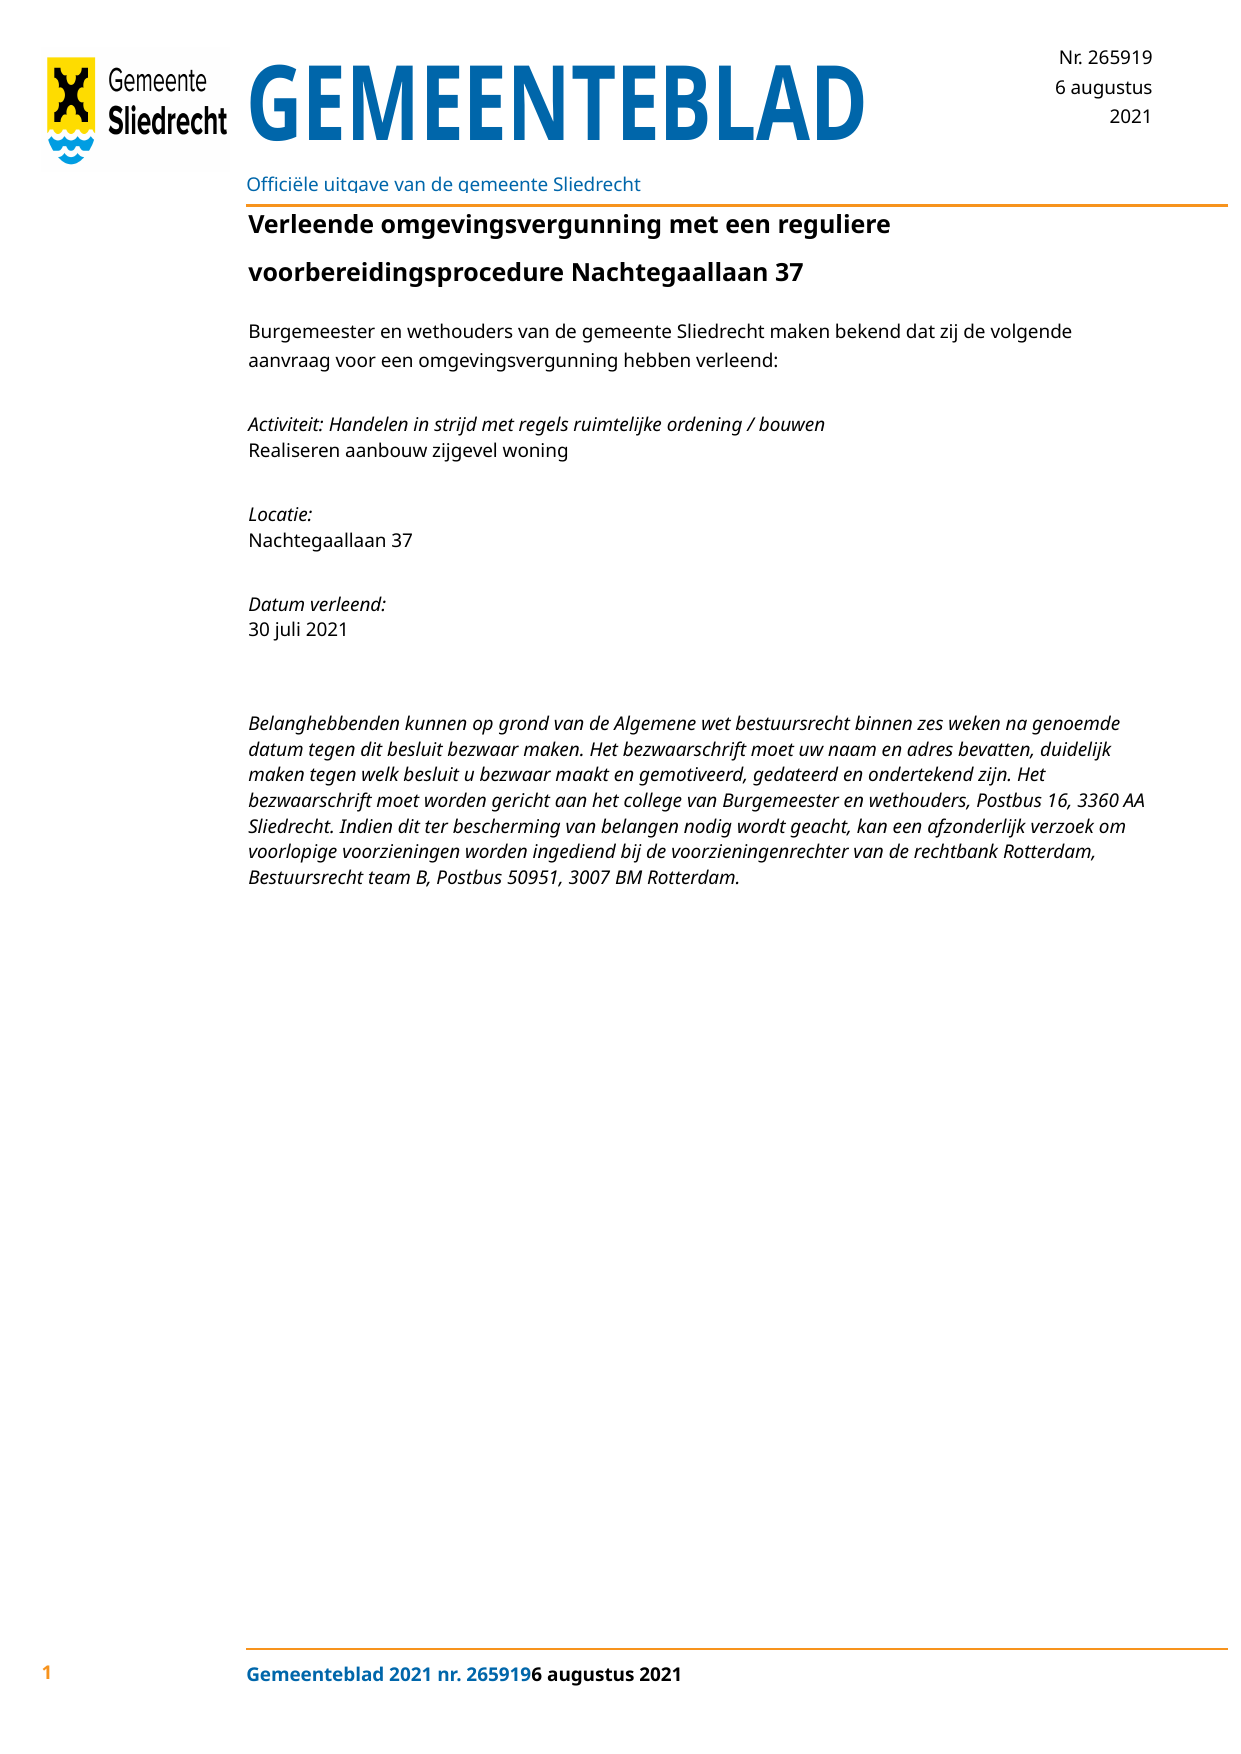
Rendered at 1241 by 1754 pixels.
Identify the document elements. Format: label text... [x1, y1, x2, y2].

text Belanghebbenden kunnen op grond van de Algemene wet bestuursrecht binnen zes weken na genoemde datum tegen dit besluit bezwaar maken. Het bezwaarschrift moet uw naam en adres bevatten, duidelijk maken tegen welk besluit u bezwaar maakt en gemotiveerd, gedateerd en ondertekend zijn. Het bezwaarschrift moet worden gericht aan het college van Burgemeester en wethouders, Postbus 16, 3360 AA Sliedrecht. Indien dit ter bescherming van belangen nodig wordt geacht, kan een afzonderlijk verzoek om voorlopige voorzieningen worden ingediend bij de voorzieningenrechter van de rechtbank Rotterdam, Bestuursrecht team B, Postbus 50951, 3007 BM Rotterdam. [248, 710, 1152, 890]
text Activiteit: Handelen in strijd met regels ruimtelijke ordening / bouwen [248, 411, 1152, 437]
text Verleende omgevingsvergunning met een reguliere voorbereidingsprocedure Nachtegaallaan 37 [248, 207, 1152, 288]
text Locatie: [248, 501, 1152, 527]
text 30 juli 2021 [248, 617, 1152, 642]
picture [41, 47, 231, 172]
text Nachtegaallaan 37 [248, 527, 1152, 553]
text Burgemeester en wethouders van de gemeente Sliedrecht maken bekend dat zij de volgende aanvraag voor een omgevingsvergunning hebben verleend: [248, 318, 1152, 373]
text Realiseren aanbouw zijgevel woning [248, 437, 1152, 463]
text Datum verleend: [248, 591, 1152, 617]
